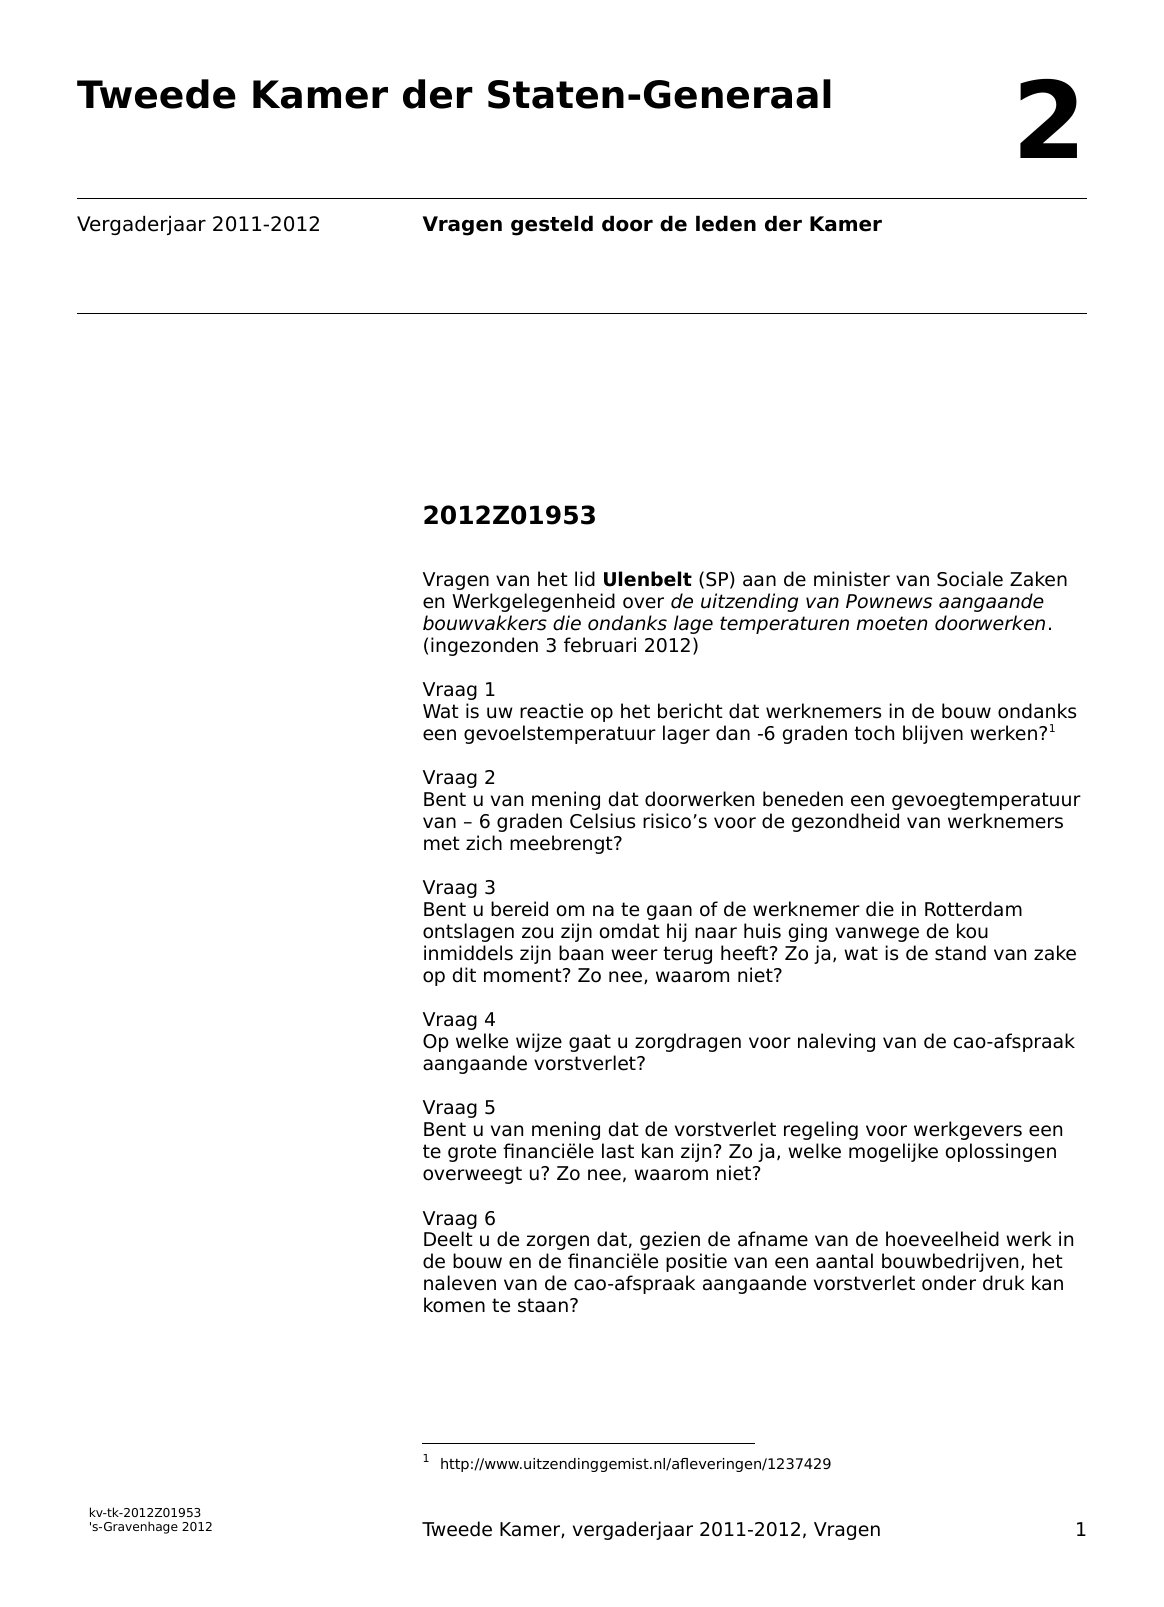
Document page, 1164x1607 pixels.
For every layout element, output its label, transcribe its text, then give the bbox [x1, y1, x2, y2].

text Op welke wijze gaat u zorgdragen voor naleving van de cao-afspraak aangaande vorstverlet? [422, 1031, 1087, 1075]
table_cell Vragen gesteld door de leden der Kamer [422, 199, 1087, 313]
text Bent u van mening dat de vorstverlet regeling voor werkgevers een te grote financiële last kan zijn? Zo ja, welke mogelijke oplossingen overweegt u? Zo nee, waarom niet? [422, 1119, 1087, 1185]
table_cell Vergaderjaar 2011-2012 [77, 199, 422, 313]
text Bent u bereid om na te gaan of de werknemer die in Rotterdam ontslagen zou zijn omdat hij naar huis ging vanwege de kou inmiddels zijn baan weer terug heeft? Zo ja, wat is de stand van zake op dit moment? Zo nee, waarom niet? [422, 899, 1087, 987]
text 's-Gravenhage 2012 [88, 1520, 323, 1534]
text Vraag 4 [422, 1009, 1087, 1031]
text Vraag 3 [422, 877, 1087, 899]
text Vraag 1 [422, 679, 1087, 701]
text Vraag 5 [422, 1097, 1087, 1119]
text kv-tk-2012Z01953 [88, 1506, 323, 1520]
text Bent u van mening dat doorwerken beneden een gevoegtemperatuur van – 6 graden Celsius risico’s voor de gezondheid van werknemers met zich meebrengt? [422, 789, 1087, 855]
text Vragen van het lid Ulenbelt (SP) aan de minister van Sociale Zaken en Werkgelegenheid over de uitzending van Pownews aangaande bouwvakkers die ondanks lage temperaturen moeten doorwerken. (ingezonden 3 februari 2012) [422, 569, 1087, 657]
table_header Tweede Kamer der Staten-Generaal [77, 59, 886, 198]
text Deelt u de zorgen dat, gezien de afname van de hoeveelheid werk in de bouw en de financiële positie van een aantal bouwbedrijven, het naleven van de cao-afspraak aangaande vorstverlet onder druk kan komen te staan? [422, 1229, 1087, 1317]
table_header 2 [886, 59, 1087, 198]
text 2012Z01953 [422, 501, 1087, 531]
text Vraag 6 [422, 1207, 1087, 1229]
text Wat is uw reactie op het bericht dat werknemers in de bouw ondanks een gevoelstemperatuur lager dan -6 graden toch blijven werken? [422, 701, 1087, 745]
text Vraag 2 [422, 767, 1087, 789]
text http://www.uitzendinggemist.nl/afleveringen/1237429 [422, 1452, 1087, 1474]
